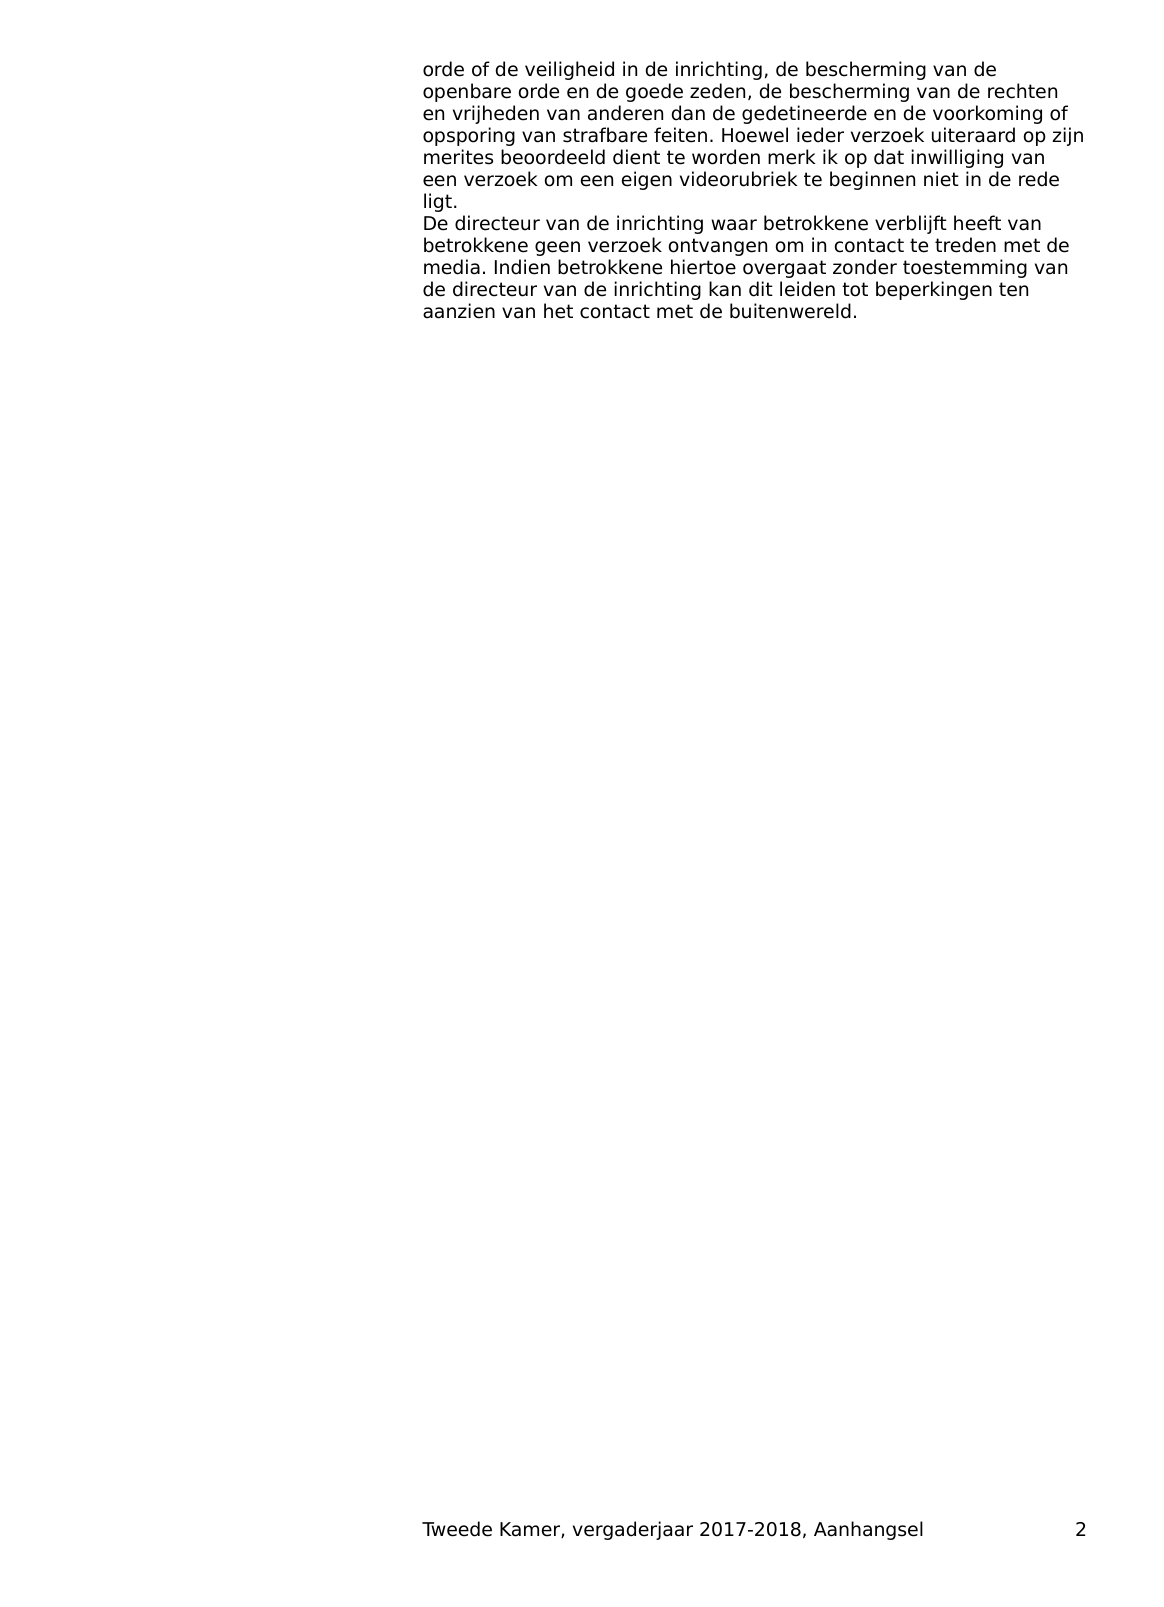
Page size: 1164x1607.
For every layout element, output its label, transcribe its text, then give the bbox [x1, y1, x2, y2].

text orde of de veiligheid in de inrichting, de bescherming van de openbare orde en de goede zeden, de bescherming van de rechten en vrijheden van anderen dan de gedetineerde en de voorkoming of opsporing van strafbare feiten. Hoewel ieder verzoek uiteraard op zijn merites beoordeeld dient te worden merk ik op dat inwilliging van een verzoek om een eigen videorubriek te beginnen niet in de rede ligt. [422, 59, 1087, 213]
text De directeur van de inrichting waar betrokkene verblijft heeft van betrokkene geen verzoek ontvangen om in contact te treden met de media. Indien betrokkene hiertoe overgaat zonder toestemming van de directeur van de inrichting kan dit leiden tot beperkingen ten aanzien van het contact met de buitenwereld. [422, 213, 1087, 323]
